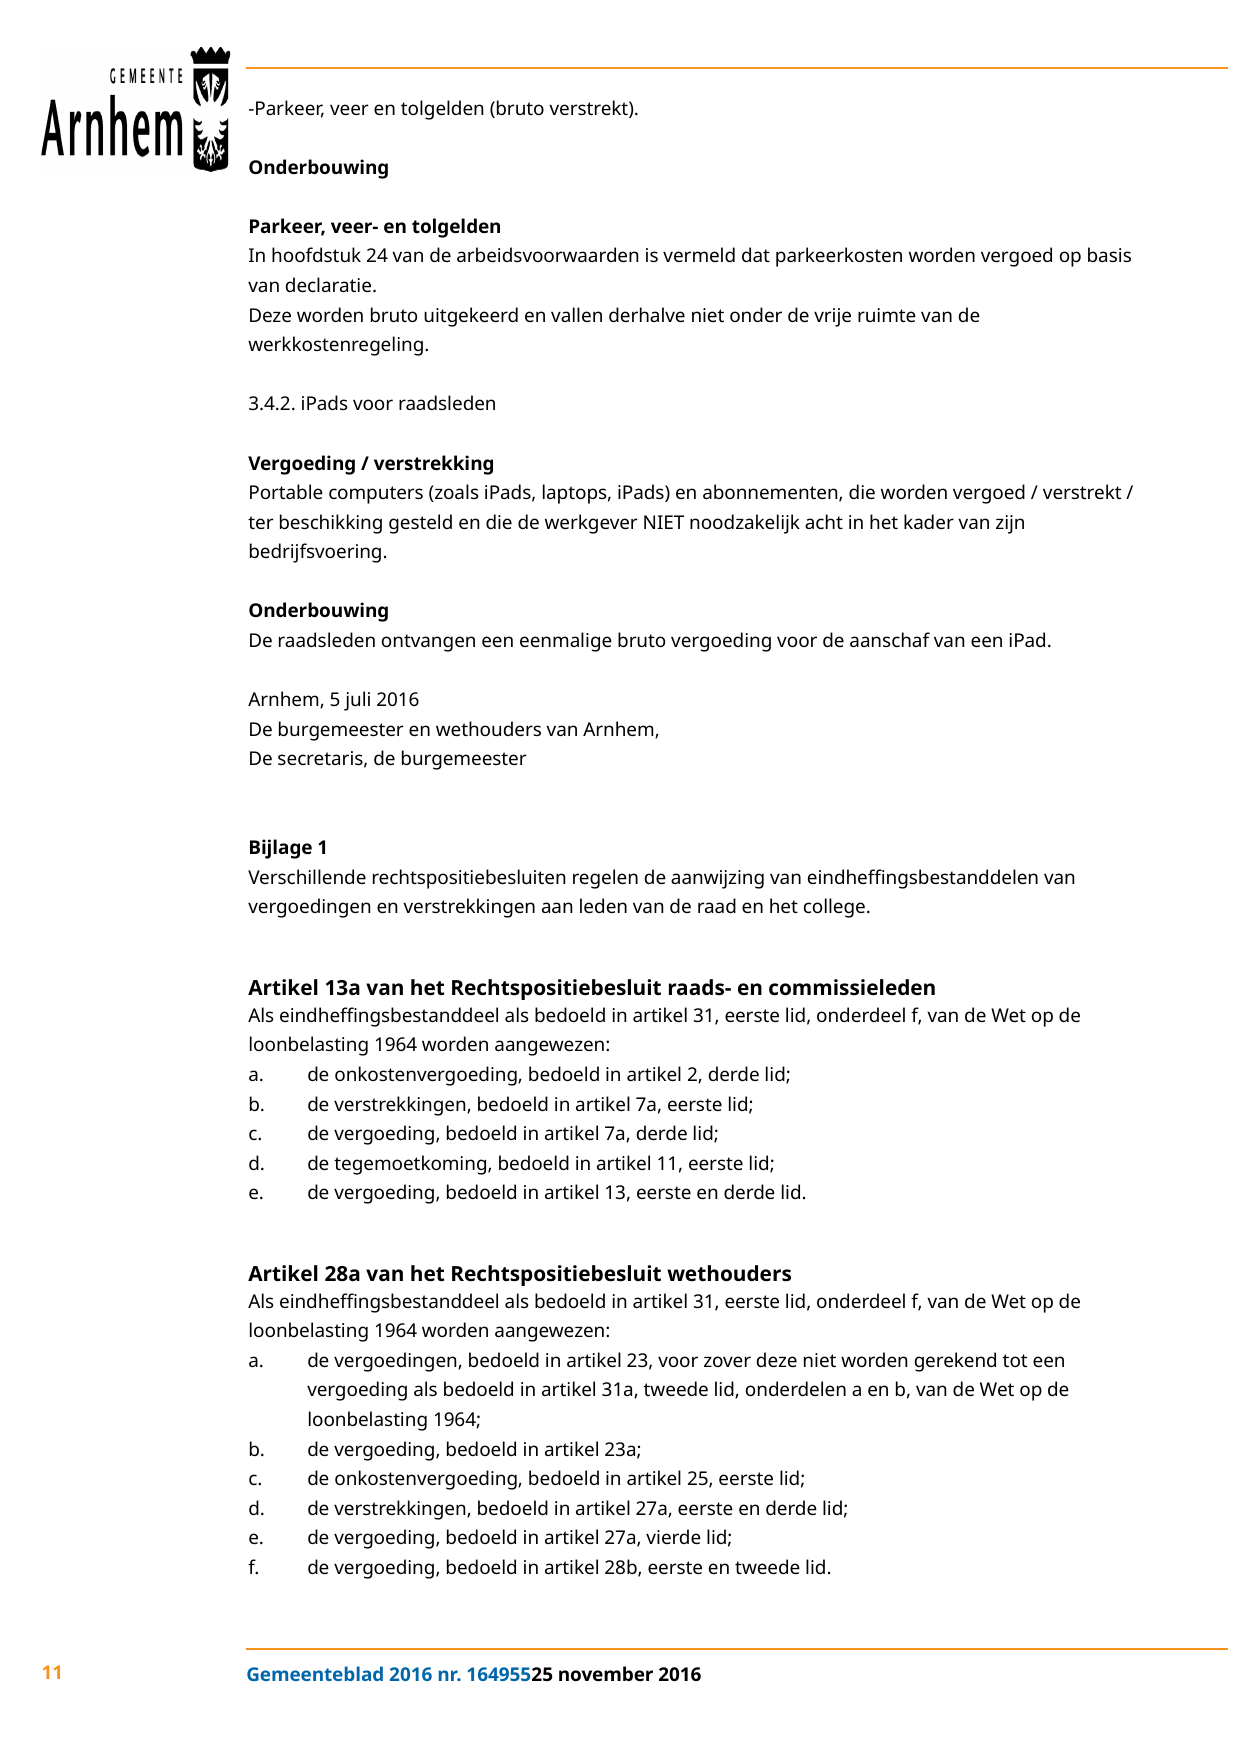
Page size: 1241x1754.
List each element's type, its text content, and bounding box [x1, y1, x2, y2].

text Arnhem, 5 juli 2016 [248, 686, 1152, 712]
text -Parkeer, veer en tolgelden (bruto verstrekt). [248, 95, 1152, 121]
text Verschillende rechtspositiebesluiten regelen de aanwijzing van eindheffingsbestanddelen van vergoedingen en verstrekkingen aan leden van de raad en het college. [248, 864, 1152, 919]
list de verstrekkingen, bedoeld in artikel 27a, eerste en derde lid; [248, 1495, 1152, 1521]
list de vergoeding, bedoeld in artikel 23a; [248, 1436, 1152, 1462]
text Onderbouwing [248, 154, 1152, 180]
picture [41, 47, 231, 172]
list de verstrekkingen, bedoeld in artikel 7a, eerste lid; [248, 1091, 1152, 1116]
text Deze worden bruto uitgekeerd en vallen derhalve niet onder de vrije ruimte van de werkkostenregeling. [248, 302, 1152, 357]
text De raadsleden ontvangen een eenmalige bruto vergoeding voor de aanschaf van een iPad. [248, 627, 1152, 653]
list de vergoedingen, bedoeld in artikel 23, voor zover deze niet worden gerekend tot een vergoeding als bedoeld in artikel 31a, tweede lid, onderdelen a en b, van de Wet op de loonbelasting 1964; [248, 1347, 1152, 1432]
text Parkeer, veer- en tolgelden [248, 213, 1152, 239]
text Artikel 13a van het Rechtspositiebesluit raads- en commissieleden [248, 973, 1152, 1002]
list de vergoeding, bedoeld in artikel 28b, eerste en tweede lid. [248, 1554, 1152, 1580]
text Onderbouwing [248, 598, 1152, 623]
list de vergoeding, bedoeld in artikel 7a, derde lid; [248, 1120, 1152, 1146]
text Bijlage 1 [248, 834, 1152, 860]
text De burgemeester en wethouders van Arnhem, [248, 716, 1152, 742]
text Portable computers (zoals iPads, laptops, iPads) en abonnementen, die worden vergoed / verstrekt / ter beschikking gesteld en die de werkgever NIET noodzakelijk acht in het kader van zijn bedrijfsvoering. [248, 479, 1152, 564]
text Vergoeding / verstrekking [248, 450, 1152, 476]
text Als eindheffingsbestanddeel als bedoeld in artikel 31, eerste lid, onderdeel f, van de Wet op de loonbelasting 1964 worden aangewezen: [248, 1288, 1152, 1343]
list de onkostenvergoeding, bedoeld in artikel 2, derde lid; [248, 1061, 1152, 1087]
text Als eindheffingsbestanddeel als bedoeld in artikel 31, eerste lid, onderdeel f, van de Wet op de loonbelasting 1964 worden aangewezen: [248, 1002, 1152, 1057]
text Artikel 28a van het Rechtspositiebesluit wethouders [248, 1259, 1152, 1288]
text In hoofdstuk 24 van de arbeidsvoorwaarden is vermeld dat parkeerkosten worden vergoed op basis van declaratie. [248, 243, 1152, 298]
list de vergoeding, bedoeld in artikel 13, eerste en derde lid. [248, 1179, 1152, 1205]
list de vergoeding, bedoeld in artikel 27a, vierde lid; [248, 1524, 1152, 1550]
text 3.4.2. iPads voor raadsleden [248, 391, 1152, 416]
list de onkostenvergoeding, bedoeld in artikel 25, eerste lid; [248, 1465, 1152, 1491]
text De secretaris, de burgemeester [248, 746, 1152, 771]
list de tegemoetkoming, bedoeld in artikel 11, eerste lid; [248, 1150, 1152, 1176]
